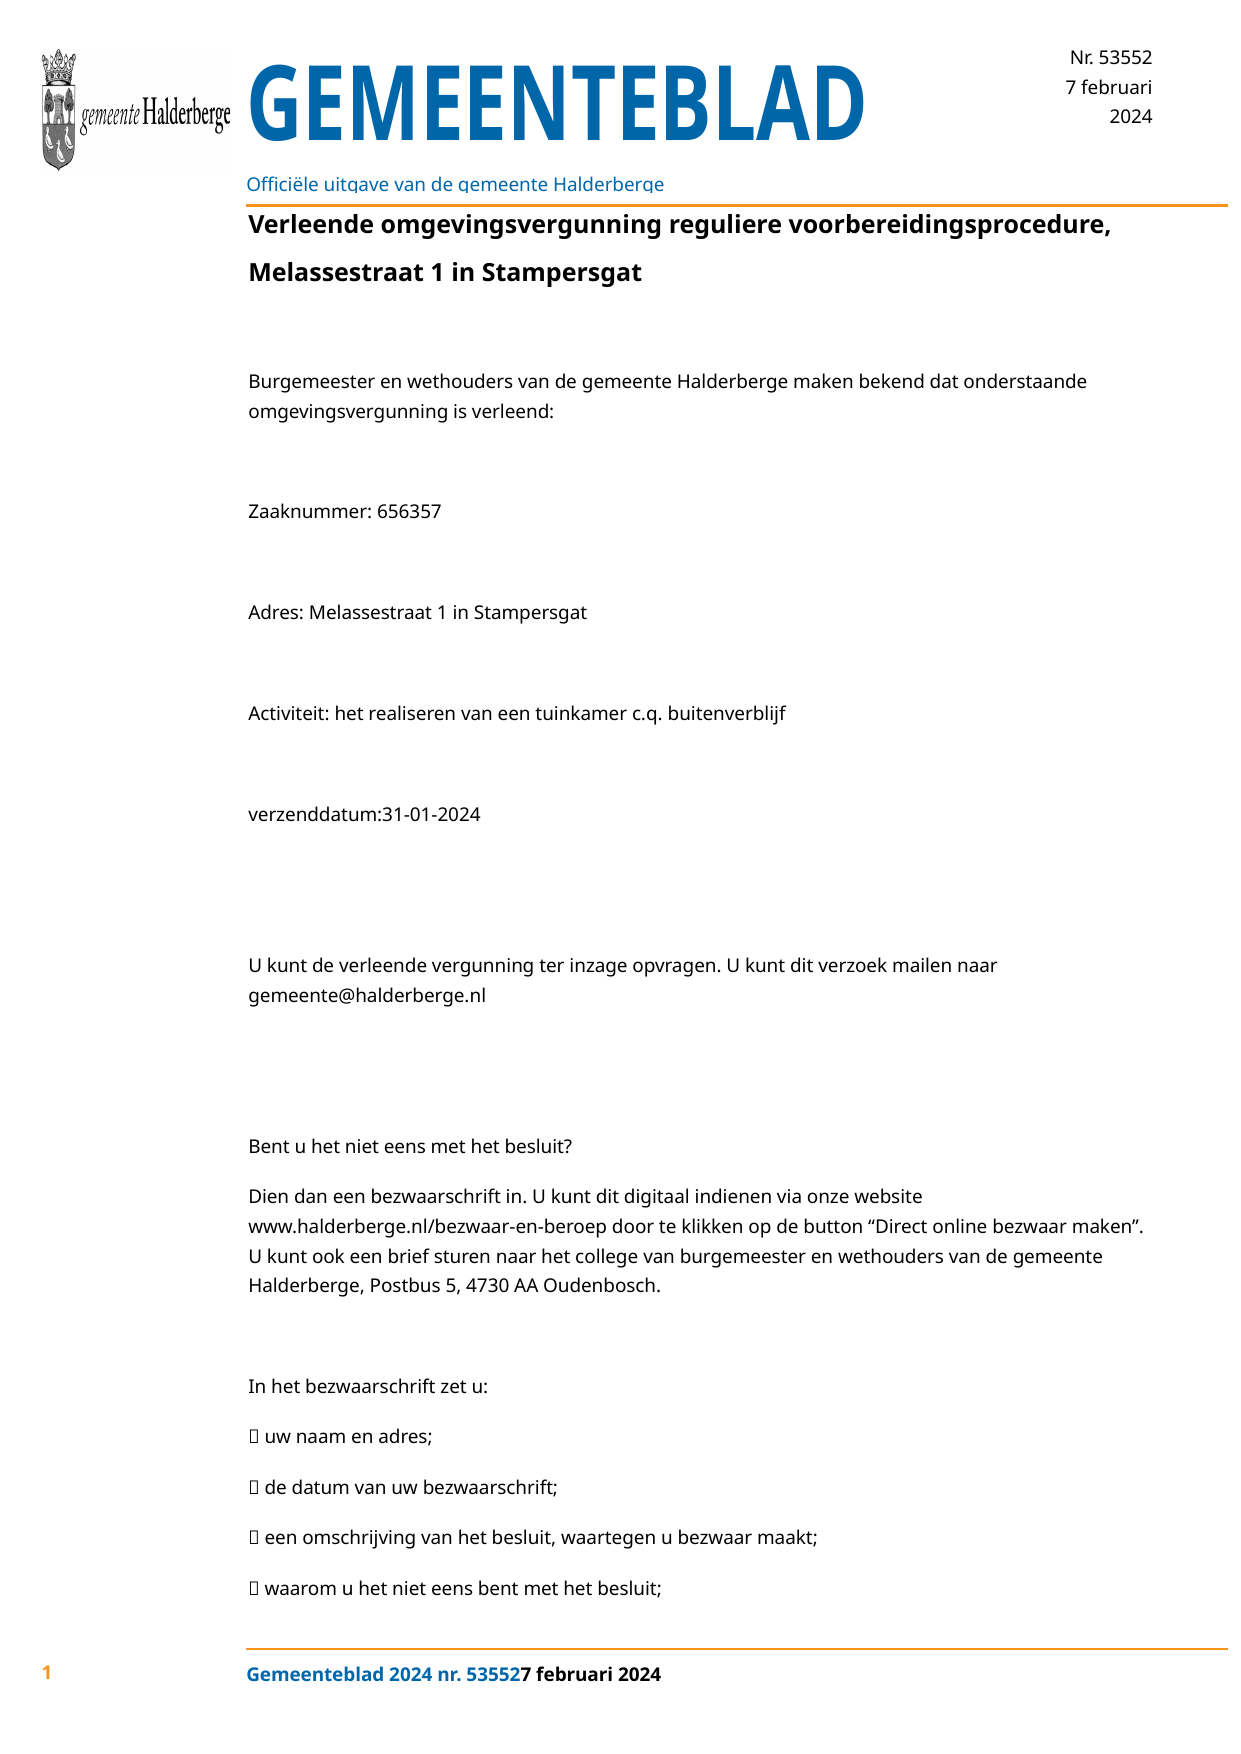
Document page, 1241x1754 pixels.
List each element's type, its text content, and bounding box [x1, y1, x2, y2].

text Activiteit: het realiseren van een tuinkamer c.q. buitenverblijf [248, 700, 1152, 726]
text  waarom u het niet eens bent met het besluit; [248, 1575, 1152, 1601]
text verzenddatum:31-01-2024 [248, 801, 1152, 827]
text  de datum van uw bezwaarschrift; [248, 1474, 1152, 1500]
text Dien dan een bezwaarschrift in. U kunt dit digitaal indienen via onze website www.halderberge.nl/bezwaar-en-beroep door te klikken op de button “Direct online bezwaar maken”. U kunt ook een brief sturen naar het college van burgemeester en wethouders van de gemeente Halderberge, Postbus 5, 4730 AA Oudenbosch. [248, 1184, 1152, 1298]
text Adres: Melassestraat 1 in Stampersgat [248, 599, 1152, 625]
text Burgemeester en wethouders van de gemeente Halderberge maken bekend dat onderstaande omgevingsvergunning is verleend: [248, 368, 1152, 424]
text Bent u het niet eens met het besluit? [248, 1133, 1152, 1159]
text Verleende omgevingsvergunning reguliere voorbereidingsprocedure, Melassestraat 1 in Stampersgat [248, 207, 1152, 288]
text In het bezwaarschrift zet u: [248, 1373, 1152, 1399]
text U kunt de verleende vergunning ter inzage opvragen. U kunt dit verzoek mailen naar gemeente@halderberge.nl [248, 952, 1152, 1008]
text  een omschrijving van het besluit, waartegen u bezwaar maakt; [248, 1524, 1152, 1550]
text  uw naam en adres; [248, 1424, 1152, 1449]
text Zaaknummer: 656357 [248, 499, 1152, 524]
picture [41, 47, 231, 172]
